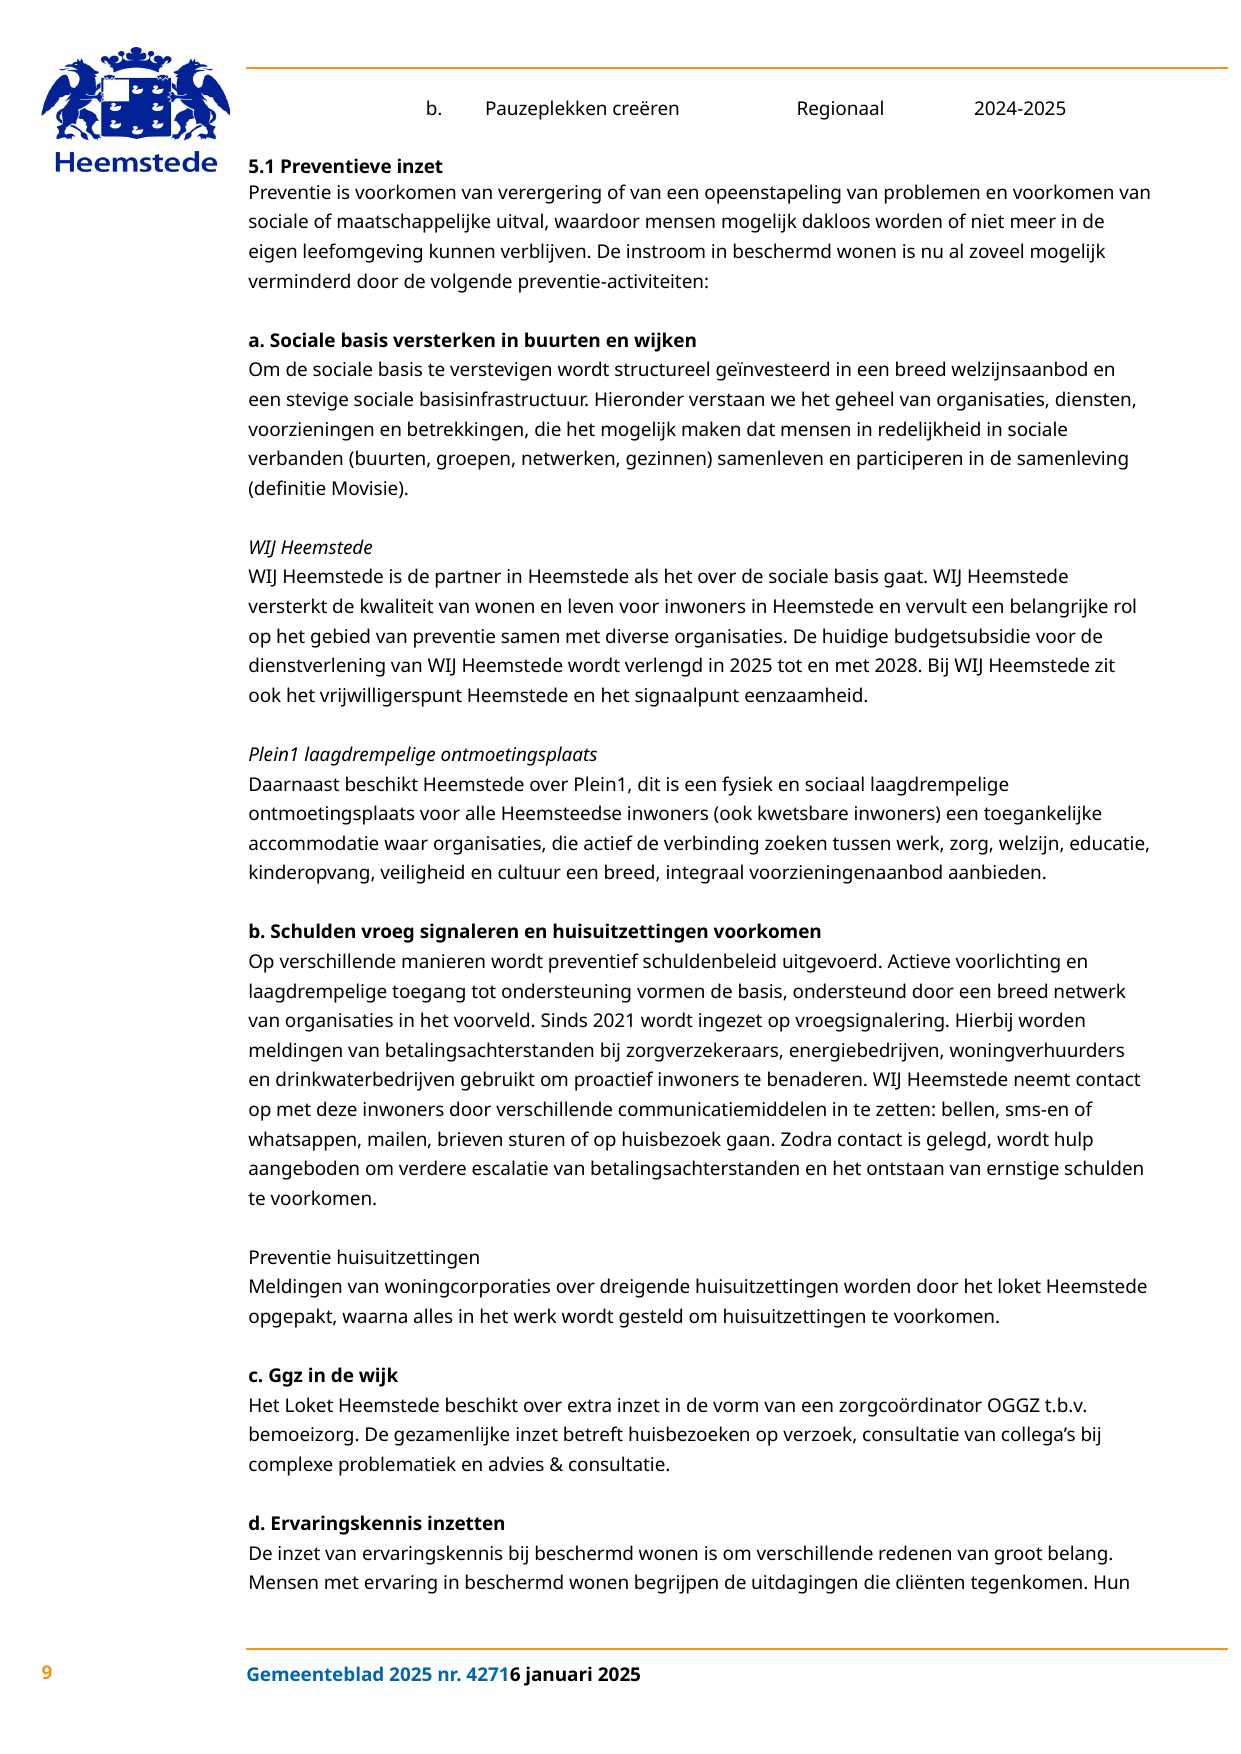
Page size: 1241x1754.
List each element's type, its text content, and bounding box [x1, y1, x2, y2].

text Om de sociale basis te verstevigen wordt structureel geïnvesteerd in een breed welzijnsaanbod en een stevige sociale basisinfrastructuur. Hieronder verstaan we het geheel van organisaties, diensten, voorzieningen en betrekkingen, die het mogelijk maken dat mensen in redelijkheid in sociale verbanden (buurten, groepen, netwerken, gezinnen) samenleven en participeren in de samenleving (definitie Movisie). [248, 357, 1152, 501]
table_cell Pauzeplekken creëren [426, 95, 796, 121]
table_cell [248, 95, 426, 121]
text De inzet van ervaringskennis bij beschermd wonen is om verschillende redenen van groot belang. Mensen met ervaring in beschermd wonen begrijpen de uitdagingen die cliënten tegenkomen. Hun [248, 1540, 1152, 1595]
picture [41, 47, 231, 172]
text a. Sociale basis versterken in buurten en wijken [248, 327, 1152, 353]
table_cell 2024-2025 [974, 95, 1152, 121]
table_cell Regionaal [796, 95, 974, 121]
text b. Schulden vroeg signaleren en huisuitzettingen voorkomen [248, 919, 1152, 944]
text Plein1 laagdrempelige ontmoetingsplaats [248, 741, 1152, 767]
text 5.1 Preventieve inzet [248, 153, 1152, 179]
text Meldingen van woningcorporaties over dreigende huisuitzettingen worden door het loket Heemstede opgepakt, waarna alles in het werk wordt gesteld om huisuitzettingen te voorkomen. [248, 1274, 1152, 1329]
text Daarnaast beschikt Heemstede over Plein1, dit is een fysiek en sociaal laagdrempelige ontmoetingsplaats voor alle Heemsteedse inwoners (ook kwetsbare inwoners) een toegankelijke accommodatie waar organisaties, die actief de verbinding zoeken tussen werk, zorg, welzijn, educatie, kinderopvang, veiligheid en cultuur een breed, integraal voorzieningenaanbod aanbieden. [248, 771, 1152, 885]
text WIJ Heemstede [248, 534, 1152, 560]
text Op verschillende manieren wordt preventief schuldenbeleid uitgevoerd. Actieve voorlichting en laagdrempelige toegang tot ondersteuning vormen de basis, ondersteund door een breed netwerk van organisaties in het voorveld. Sinds 2021 wordt ingezet op vroegsignalering. Hierbij worden meldingen van betalingsachterstanden bij zorgverzekeraars, energiebedrijven, woningverhuurders en drinkwaterbedrijven gebruikt om proactief inwoners te benaderen. WIJ Heemstede neemt contact op met deze inwoners door verschillende communicatiemiddelen in te zetten: bellen, sms-en of whatsappen, mailen, brieven sturen of op huisbezoek gaan. Zodra contact is gelegd, wordt hulp aangeboden om verdere escalatie van betalingsachterstanden en het ontstaan van ernstige schulden te voorkomen. [248, 948, 1152, 1211]
text Preventie huisuitzettingen [248, 1244, 1152, 1270]
text Het Loket Heemstede beschikt over extra inzet in de vorm van een zorgcoördinator OGGZ t.b.v. bemoeizorg. De gezamenlijke inzet betreft huisbezoeken op verzoek, consultatie van collega’s bij complexe problematiek en advies & consultatie. [248, 1392, 1152, 1477]
text c. Ggz in de wijk [248, 1362, 1152, 1388]
text WIJ Heemstede is de partner in Heemstede als het over de sociale basis gaat. WIJ Heemstede versterkt de kwaliteit van wonen en leven voor inwoners in Heemstede en vervult een belangrijke rol op het gebied van preventie samen met diverse organisaties. De huidige budgetsubsidie voor de dienstverlening van WIJ Heemstede wordt verlengd in 2025 tot en met 2028. Bij WIJ Heemstede zit ook het vrijwilligerspunt Heemstede en het signaalpunt eenzaamheid. [248, 564, 1152, 708]
text d. Ervaringskennis inzetten [248, 1510, 1152, 1536]
text Preventie is voorkomen van verergering of van een opeenstapeling van problemen en voorkomen van sociale of maatschappelijke uitval, waardoor mensen mogelijk dakloos worden of niet meer in de eigen leefomgeving kunnen verblijven. De instroom in beschermd wonen is nu al zoveel mogelijk verminderd door de volgende preventie-activiteiten: [248, 179, 1152, 293]
